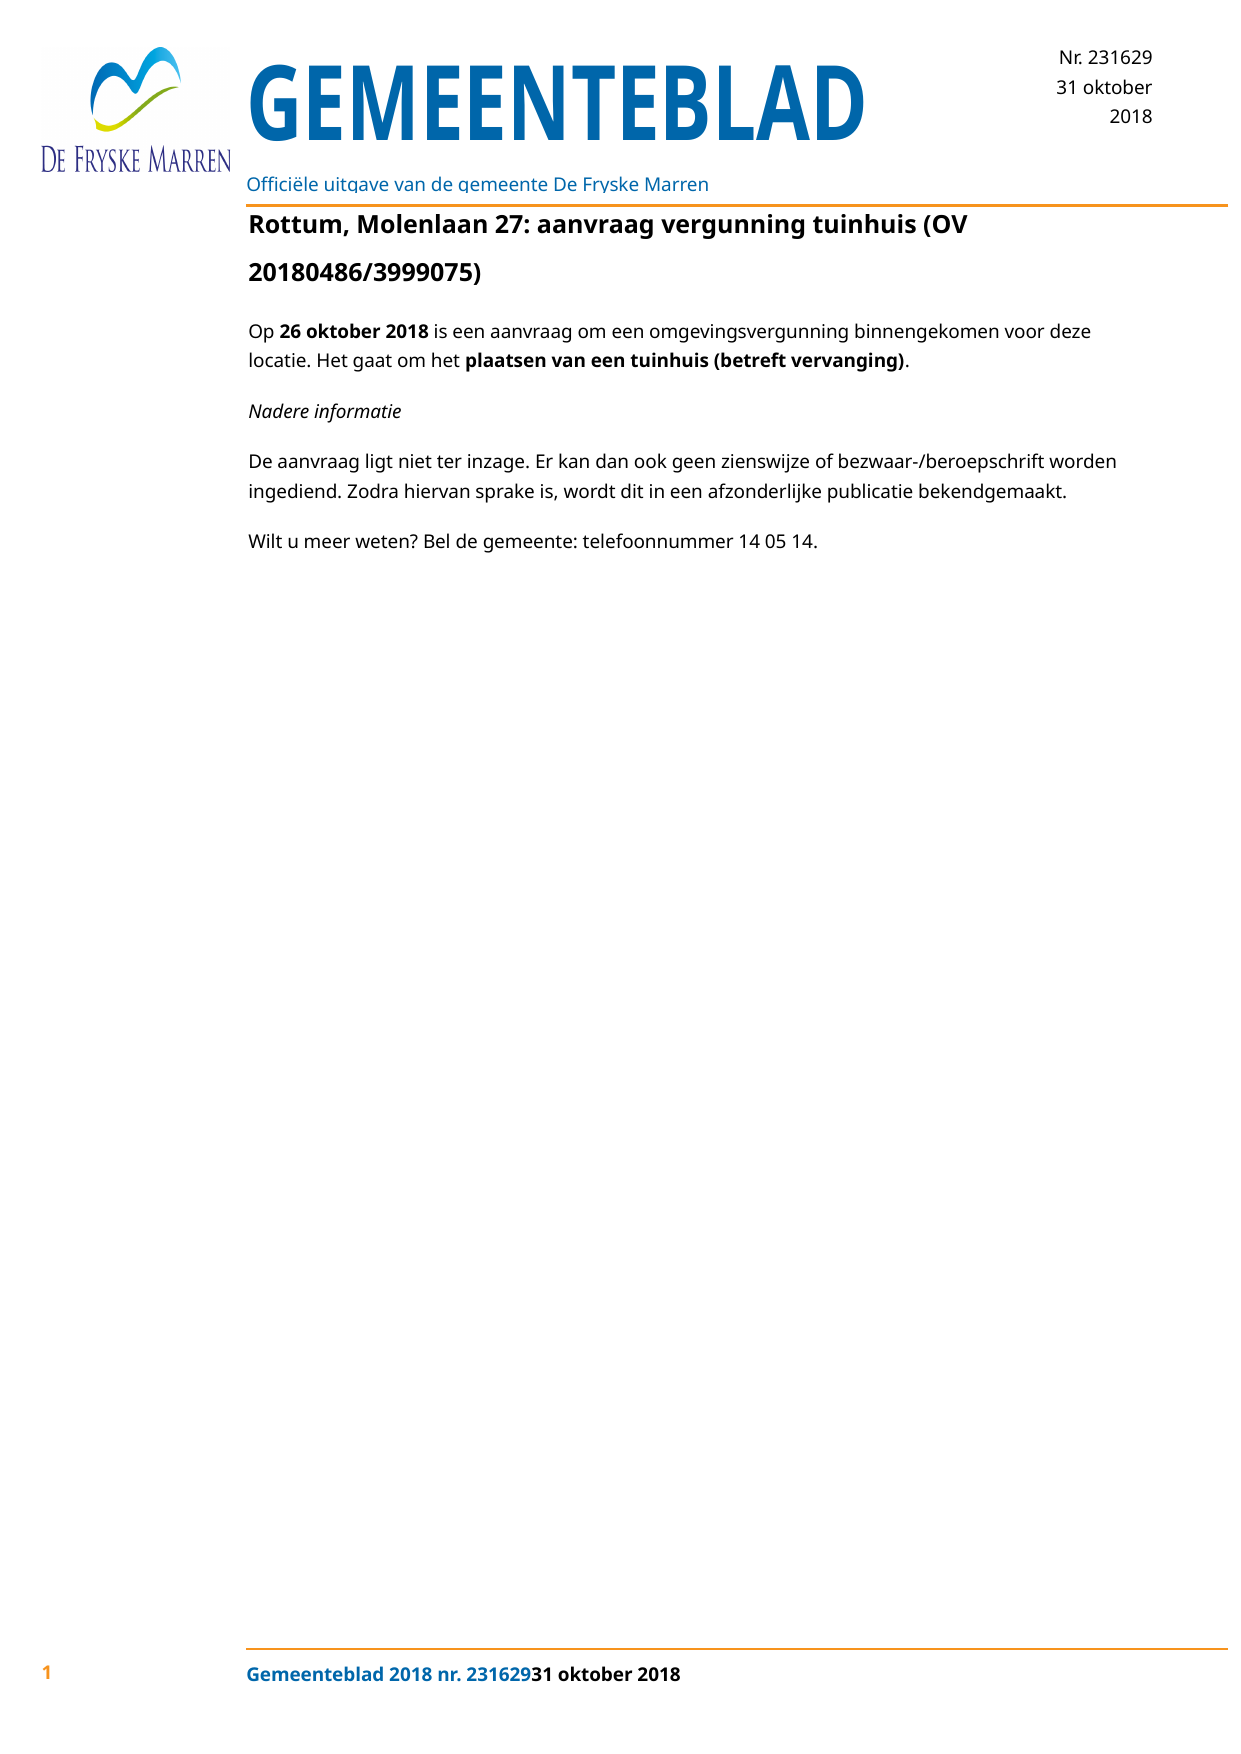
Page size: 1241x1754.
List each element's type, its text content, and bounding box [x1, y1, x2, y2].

picture [41, 47, 231, 172]
text Nadere informatie [248, 398, 1152, 424]
text De aanvraag ligt niet ter inzage. Er kan dan ook geen zienswijze of bezwaar-/beroepschrift worden ingediend. Zodra hiervan sprake is, wordt dit in een afzonderlijke publicatie bekendgemaakt. [248, 448, 1152, 504]
text Rottum, Molenlaan 27: aanvraag vergunning tuinhuis (OV 20180486/3999075) [248, 207, 1152, 288]
text Op 26 oktober 2018 is een aanvraag om een omgevingsvergunning binnengekomen voor deze locatie. Het gaat om het plaatsen van een tuinhuis (betreft vervanging). [248, 318, 1152, 373]
text Wilt u meer weten? Bel de gemeente: telefoonnummer 14 05 14. [248, 528, 1152, 554]
